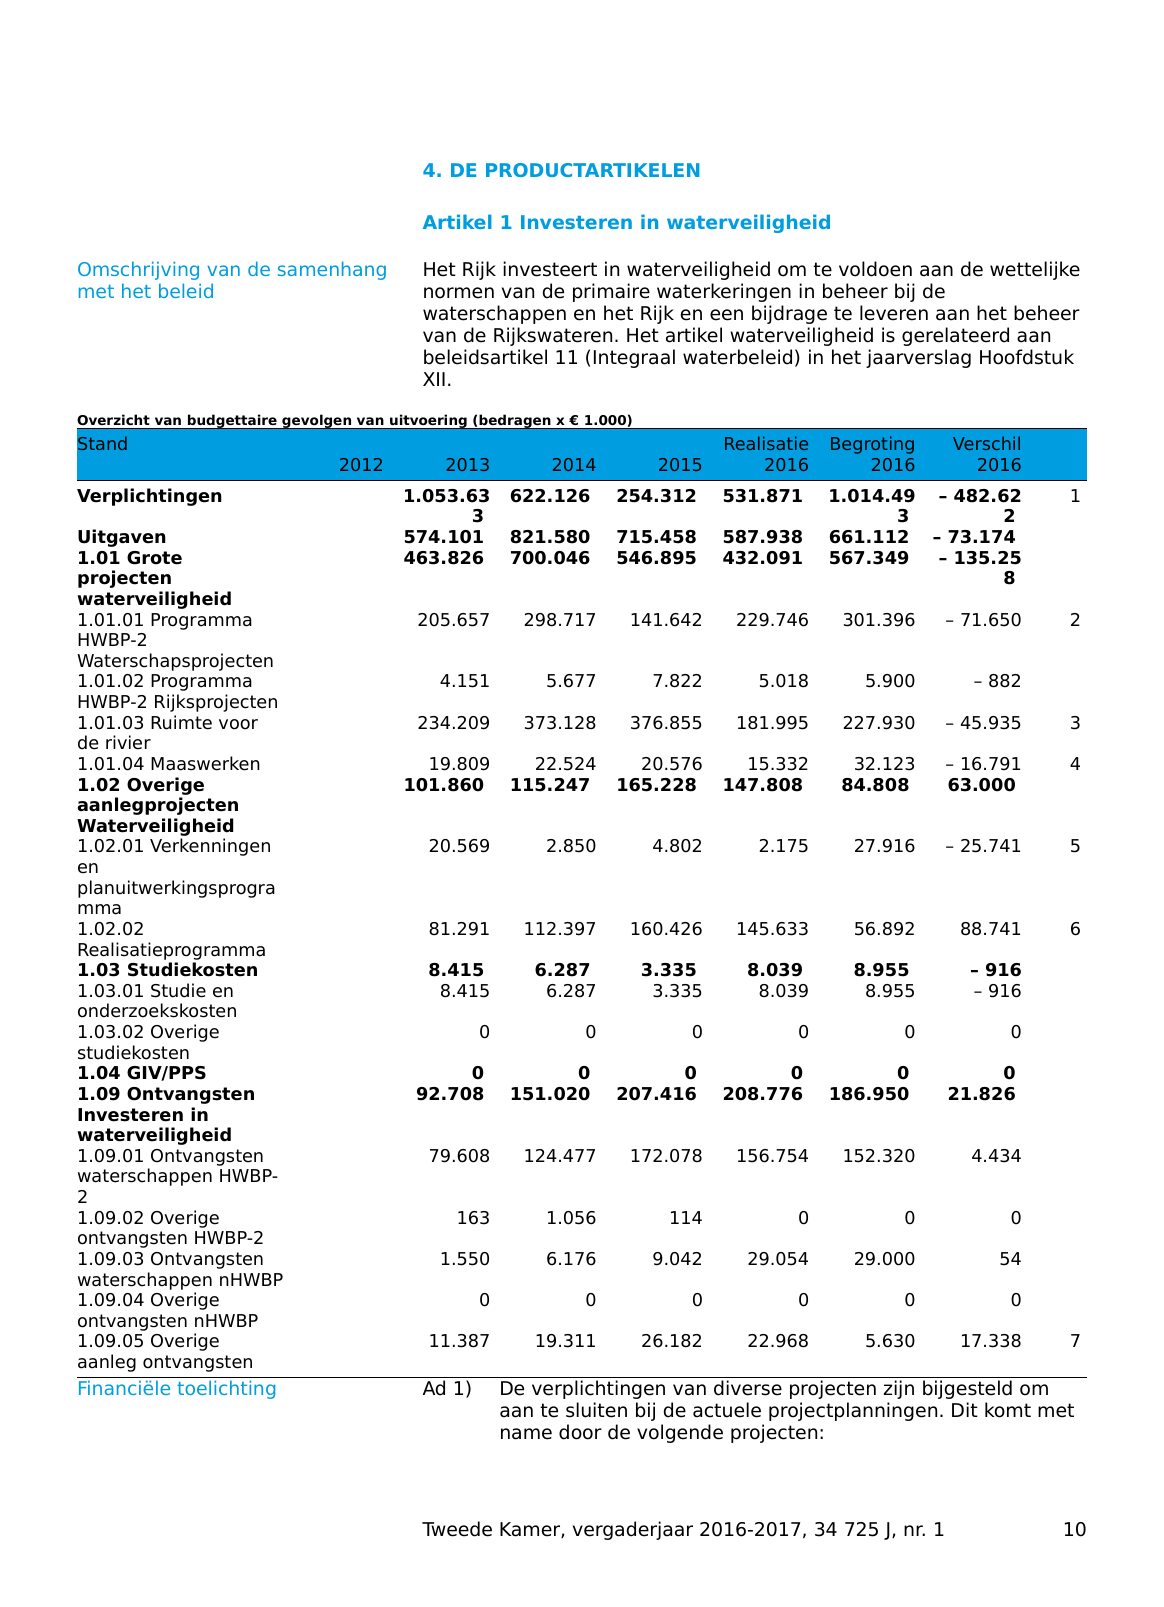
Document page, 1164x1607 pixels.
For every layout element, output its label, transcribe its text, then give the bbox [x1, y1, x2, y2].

table_cell 8.955 [815, 960, 921, 981]
table_cell 254.312 [602, 481, 709, 527]
table_cell [284, 775, 390, 836]
table_cell – 45.935 [921, 713, 1027, 754]
table_cell 20.576 [602, 754, 709, 774]
table_cell [284, 1331, 390, 1377]
table_cell 22.968 [709, 1331, 815, 1377]
table_cell 63.000 [921, 775, 1027, 836]
table_cell [284, 527, 390, 548]
table_cell 114 [602, 1208, 709, 1249]
table_cell 207.416 [602, 1084, 709, 1146]
table_cell [284, 1022, 390, 1063]
table_cell 7.822 [602, 671, 709, 713]
table_cell [1028, 1290, 1087, 1331]
table_cell 115.247 [496, 775, 602, 836]
table_cell 0 [709, 1063, 815, 1084]
table_cell 11.387 [390, 1331, 496, 1377]
table_cell 1.03.01 Studie en onderzoekskosten [77, 981, 283, 1022]
table_cell [1028, 1084, 1087, 1146]
table_cell 151.020 [496, 1084, 602, 1146]
table_cell [1028, 1063, 1087, 1084]
table_cell 0 [602, 1022, 709, 1063]
table_cell 26.182 [602, 1331, 709, 1377]
table_cell [284, 981, 390, 1022]
table_cell 186.950 [815, 1084, 921, 1146]
table_cell 81.291 [390, 919, 496, 960]
table_cell 79.608 [390, 1146, 496, 1208]
table_cell 141.642 [602, 610, 709, 671]
table_cell 463.826 [390, 548, 496, 609]
table_cell 567.349 [815, 548, 921, 609]
table_cell 1.01.04 Maaswerken [77, 754, 283, 774]
table_cell 27.916 [815, 836, 921, 919]
table_cell 5 [1028, 836, 1087, 919]
table_cell 1.02.01 Verkenningen en planuitwerkingsprogramma [77, 836, 283, 919]
table_cell 92.708 [390, 1084, 496, 1146]
table_cell 2.850 [496, 836, 602, 919]
table_cell 19.311 [496, 1331, 602, 1377]
subtitle 4. DE PRODUCTARTIKELEN [422, 160, 1087, 182]
table_cell 156.754 [709, 1146, 815, 1208]
table_cell 298.717 [496, 610, 602, 671]
table_cell 2014 [496, 455, 602, 480]
text Ad 1) De verplichtingen van diverse projecten zijn bijgesteld om aan te sluiten bij de actuele projectplanningen. Dit komt met name door de volgende projecten: [422, 1378, 1087, 1444]
table_cell [284, 919, 390, 960]
table_cell 6 [1028, 919, 1087, 960]
table_cell 0 [921, 1208, 1027, 1249]
table_cell 229.746 [709, 610, 815, 671]
subtitle Artikel 1 Investeren in waterveiligheid [422, 212, 1087, 234]
table_cell 432.091 [709, 548, 815, 609]
table_cell – 916 [921, 960, 1027, 981]
table_cell 0 [921, 1290, 1027, 1331]
table_cell [284, 1290, 390, 1331]
table_cell 587.938 [709, 527, 815, 548]
table_cell 1.014.493 [815, 481, 921, 527]
table_cell [284, 429, 390, 455]
table_cell 2 [1028, 610, 1087, 671]
table_cell 661.112 [815, 527, 921, 548]
table_cell Verplichtingen [77, 481, 283, 527]
table_cell 4.151 [390, 671, 496, 713]
table_cell 32.123 [815, 754, 921, 774]
table_cell 9.042 [602, 1249, 709, 1290]
table_cell 1.01.02 Programma HWBP-2 Rijksprojecten [77, 671, 283, 713]
table_cell 0 [921, 1063, 1027, 1084]
table_cell 22.524 [496, 754, 602, 774]
table_cell 5.018 [709, 671, 815, 713]
table_cell 0 [496, 1290, 602, 1331]
table_cell – 482.622 [921, 481, 1027, 527]
table_cell [390, 429, 496, 455]
table_cell [284, 1208, 390, 1249]
table_cell [1028, 429, 1087, 455]
table_cell [284, 548, 390, 609]
table_cell [1028, 981, 1087, 1022]
table_cell 0 [709, 1022, 815, 1063]
table_cell – 16.791 [921, 754, 1027, 774]
table_cell [1028, 455, 1087, 480]
table_cell 145.633 [709, 919, 815, 960]
table_cell 0 [815, 1063, 921, 1084]
table_cell 6.287 [496, 981, 602, 1022]
table_cell 1.03.02 Overige studiekosten [77, 1022, 283, 1063]
table_cell 2013 [390, 455, 496, 480]
table_cell 19.809 [390, 754, 496, 774]
table_cell 17.338 [921, 1331, 1027, 1377]
table_cell – 71.650 [921, 610, 1027, 671]
table_cell 1.09.01 Ontvangsten waterschappen HWBP-2 [77, 1146, 283, 1208]
table_cell 181.995 [709, 713, 815, 754]
table_cell 0 [496, 1022, 602, 1063]
table_cell 205.657 [390, 610, 496, 671]
table_cell [1028, 960, 1087, 981]
table_cell 2015 [602, 455, 709, 480]
table_cell 1.053.633 [390, 481, 496, 527]
table_cell 227.930 [815, 713, 921, 754]
table_header Overzicht van budgettaire gevolgen van uitvoering (bedragen x € 1.000) [77, 413, 1087, 428]
table_cell [284, 1084, 390, 1146]
table_cell 0 [602, 1063, 709, 1084]
table_cell [1028, 548, 1087, 609]
table_cell [1028, 775, 1087, 836]
table_cell 821.580 [496, 527, 602, 548]
table_cell [284, 1249, 390, 1290]
table_cell 1.550 [390, 1249, 496, 1290]
table_cell 376.855 [602, 713, 709, 754]
table_cell 0 [709, 1290, 815, 1331]
table_cell 1.02 Overige aanlegprojecten Waterveiligheid [77, 775, 283, 836]
table_cell Begroting [815, 429, 921, 455]
table_cell 4 [1028, 754, 1087, 774]
table_cell 8.039 [709, 981, 815, 1022]
table_cell 88.741 [921, 919, 1027, 960]
table_cell – 73.174 [921, 527, 1027, 548]
table_cell 234.209 [390, 713, 496, 754]
table_cell [284, 836, 390, 919]
table_cell 0 [815, 1022, 921, 1063]
table_cell – 25.741 [921, 836, 1027, 919]
table_cell [284, 610, 390, 671]
table_cell – 135.258 [921, 548, 1027, 609]
table_cell 8.039 [709, 960, 815, 981]
table_cell 165.228 [602, 775, 709, 836]
table_cell 5.900 [815, 671, 921, 713]
table_cell 20.569 [390, 836, 496, 919]
table_cell 4.434 [921, 1146, 1027, 1208]
table_cell 6.287 [496, 960, 602, 981]
table_cell 2016 [815, 455, 921, 480]
table_cell 2.175 [709, 836, 815, 919]
table_cell 700.046 [496, 548, 602, 609]
table_cell 622.126 [496, 481, 602, 527]
table_cell 0 [815, 1290, 921, 1331]
table_cell 1.01 Grote projecten waterveiligheid [77, 548, 283, 609]
table_cell 5.630 [815, 1331, 921, 1377]
table_cell 1.09.02 Overige ontvangsten HWBP-2 [77, 1208, 283, 1249]
table_cell 531.871 [709, 481, 815, 527]
table_cell 54 [921, 1249, 1027, 1290]
table_cell 29.000 [815, 1249, 921, 1290]
table_cell 0 [921, 1022, 1027, 1063]
table_cell 2016 [709, 455, 815, 480]
table_cell 8.955 [815, 981, 921, 1022]
table_cell [496, 429, 602, 455]
table_cell 0 [602, 1290, 709, 1331]
table_cell 152.320 [815, 1146, 921, 1208]
table_cell 163 [390, 1208, 496, 1249]
table_cell 84.808 [815, 775, 921, 836]
text Het Rijk investeert in waterveiligheid om te voldoen aan de wettelijke normen van de primaire waterkeringen in beheer bij de waterschappen en het Rijk en een bijdrage te leveren aan het beheer van de Rijkswateren. Het artikel waterveiligheid is gerelateerd aan beleidsartikel 11 (Integraal waterbeleid) in het jaarverslag Hoofdstuk XII. [422, 259, 1087, 391]
table_cell [284, 1146, 390, 1208]
table_cell 3.335 [602, 981, 709, 1022]
table_cell 2016 [921, 455, 1027, 480]
table_cell 0 [390, 1022, 496, 1063]
table_cell 147.808 [709, 775, 815, 836]
table_cell Verschil [921, 429, 1027, 455]
table_cell 1.09.04 Overige ontvangsten nHWBP [77, 1290, 283, 1331]
table_cell [1028, 671, 1087, 713]
table_cell [284, 713, 390, 754]
table_cell 0 [815, 1208, 921, 1249]
table_cell 0 [709, 1208, 815, 1249]
table_cell 8.415 [390, 960, 496, 981]
table_cell [602, 429, 709, 455]
table_cell [284, 671, 390, 713]
text Omschrijving van de samenhang met het beleid [77, 259, 399, 303]
table_cell 208.776 [709, 1084, 815, 1146]
table_cell Realisatie [709, 429, 815, 455]
table_cell 301.396 [815, 610, 921, 671]
table_cell 6.176 [496, 1249, 602, 1290]
table_cell 546.895 [602, 548, 709, 609]
table_cell 5.677 [496, 671, 602, 713]
table_cell 7 [1028, 1331, 1087, 1377]
table_cell [284, 481, 390, 527]
table_cell 1.01.01 Programma HWBP-2 Waterschapsprojecten [77, 610, 283, 671]
table_cell 8.415 [390, 981, 496, 1022]
table_cell 15.332 [709, 754, 815, 774]
table_cell 1.09 Ontvangsten Investeren in waterveiligheid [77, 1084, 283, 1146]
table_cell 1.03 Studiekosten [77, 960, 283, 981]
table_cell 1.09.05 Overige aanleg ontvangsten [77, 1331, 283, 1377]
text Financiële toelichting [77, 1378, 399, 1400]
table_cell [1028, 527, 1087, 548]
table_cell 21.826 [921, 1084, 1027, 1146]
table_cell [1028, 1249, 1087, 1290]
table_cell [77, 455, 283, 480]
table_cell 1.04 GIV/PPS [77, 1063, 283, 1084]
table_cell 0 [496, 1063, 602, 1084]
table_cell 29.054 [709, 1249, 815, 1290]
table_cell 1.09.03 Ontvangsten waterschappen nHWBP [77, 1249, 283, 1290]
table_cell 0 [390, 1290, 496, 1331]
table_cell 574.101 [390, 527, 496, 548]
table_cell 715.458 [602, 527, 709, 548]
table_cell 124.477 [496, 1146, 602, 1208]
table_cell 2012 [284, 455, 390, 480]
table_cell 0 [390, 1063, 496, 1084]
table_cell – 916 [921, 981, 1027, 1022]
table_cell – 882 [921, 671, 1027, 713]
table_cell 101.860 [390, 775, 496, 836]
table_cell [1028, 1208, 1087, 1249]
table_cell 1 [1028, 481, 1087, 527]
table_cell [1028, 1022, 1087, 1063]
table_cell 56.892 [815, 919, 921, 960]
table_cell 1.056 [496, 1208, 602, 1249]
table_cell [1028, 1146, 1087, 1208]
table_cell 4.802 [602, 836, 709, 919]
table_cell [284, 1063, 390, 1084]
table_cell 373.128 [496, 713, 602, 754]
table_cell 112.397 [496, 919, 602, 960]
table_cell [284, 754, 390, 774]
table_cell 3.335 [602, 960, 709, 981]
table_cell 160.426 [602, 919, 709, 960]
table_cell [284, 960, 390, 981]
table_cell 172.078 [602, 1146, 709, 1208]
table_cell 3 [1028, 713, 1087, 754]
table_cell 1.02.02 Realisatieprogramma [77, 919, 283, 960]
table_cell Stand [77, 429, 283, 455]
table_cell Uitgaven [77, 527, 283, 548]
table_cell 1.01.03 Ruimte voor de rivier [77, 713, 283, 754]
